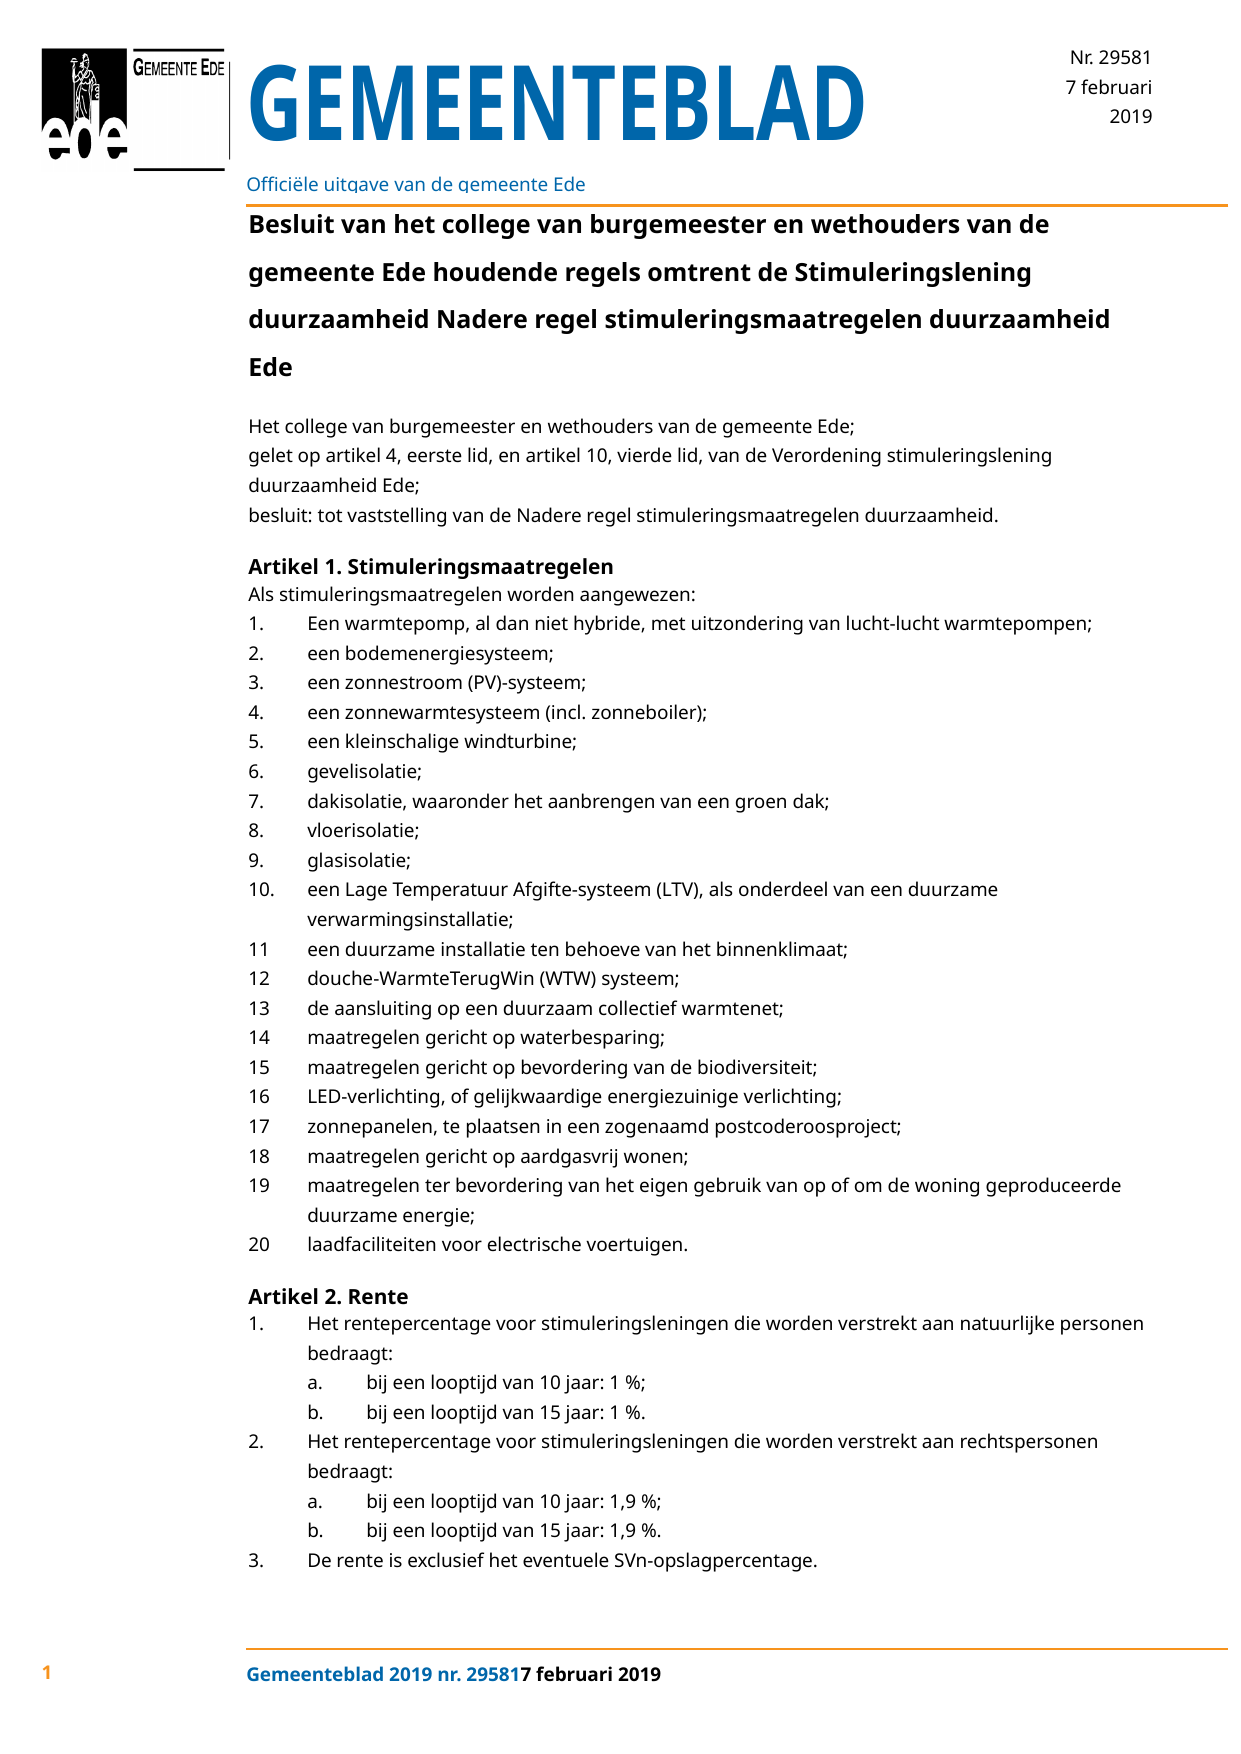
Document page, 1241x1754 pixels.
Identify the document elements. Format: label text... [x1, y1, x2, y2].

text Het college van burgemeester en wethouders van de gemeente Ede; [248, 413, 1152, 439]
list maatregelen gericht op aardgasvrij wonen; [248, 1143, 1152, 1168]
list maatregelen gericht op waterbesparing; [248, 1024, 1152, 1050]
list gevelisolatie; [248, 758, 1152, 784]
list Een warmtepomp, al dan niet hybride, met uitzondering van lucht-lucht warmtepompen; [248, 610, 1152, 636]
list bij een looptijd van 10 jaar: 1 %; [307, 1369, 1152, 1395]
list zonnepanelen, te plaatsen in een zogenaamd postcoderoosproject; [248, 1113, 1152, 1139]
list bij een looptijd van 15 jaar: 1,9 %. [307, 1517, 1152, 1543]
text Artikel 2. Rente [248, 1282, 1152, 1310]
list een bodemenergiesysteem; [248, 640, 1152, 666]
list vloerisolatie; [248, 817, 1152, 843]
list maatregelen ter bevordering van het eigen gebruik van op of om de woning geproduceerde duurzame energie; [248, 1172, 1152, 1228]
list Het rentepercentage voor stimuleringsleningen die worden verstrekt aan rechtspersonen bedraagt: [248, 1429, 1152, 1484]
text Besluit van het college van burgemeester en wethouders van de gemeente Ede houdende regels omtrent de Stimuleringslening duurzaamheid Nadere regel stimuleringsmaatregelen duurzaamheid Ede [248, 207, 1152, 384]
list LED-verlichting, of gelijkwaardige energiezuinige verlichting; [248, 1084, 1152, 1109]
text besluit: tot vaststelling van de Nadere regel stimuleringsmaatregelen duurzaamheid. [248, 502, 1152, 528]
list een zonnewarmtesysteem (incl. zonneboiler); [248, 699, 1152, 725]
list een kleinschalige windturbine; [248, 729, 1152, 754]
list De rente is exclusief het eventuele SVn-opslagpercentage. [248, 1547, 1152, 1573]
list Het rentepercentage voor stimuleringsleningen die worden verstrekt aan natuurlijke personen bedraagt: [248, 1310, 1152, 1366]
list bij een looptijd van 15 jaar: 1 %. [307, 1399, 1152, 1425]
list douche-WarmteTerugWin (WTW) systeem; [248, 965, 1152, 991]
list een zonnestroom (PV)-systeem; [248, 669, 1152, 695]
list de aansluiting op een duurzaam collectief warmtenet; [248, 995, 1152, 1021]
list een duurzame installatie ten behoeve van het binnenklimaat; [248, 936, 1152, 961]
picture [41, 47, 231, 172]
text Als stimuleringsmaatregelen worden aangewezen: [248, 581, 1152, 606]
list bij een looptijd van 10 jaar: 1,9 %; [307, 1488, 1152, 1514]
list maatregelen gericht op bevordering van de biodiversiteit; [248, 1054, 1152, 1080]
text Artikel 1. Stimuleringsmaatregelen [248, 552, 1152, 581]
list laadfaciliteiten voor electrische voertuigen. [248, 1232, 1152, 1257]
text gelet op artikel 4, eerste lid, en artikel 10, vierde lid, van de Verordening stimuleringslening duurzaamheid Ede; [248, 443, 1152, 498]
list een Lage Temperatuur Afgifte-systeem (LTV), als onderdeel van een duurzame verwarmingsinstallatie; [248, 877, 1152, 932]
list glasisolatie; [248, 847, 1152, 873]
list dakisolatie, waaronder het aanbrengen van een groen dak; [248, 788, 1152, 813]
